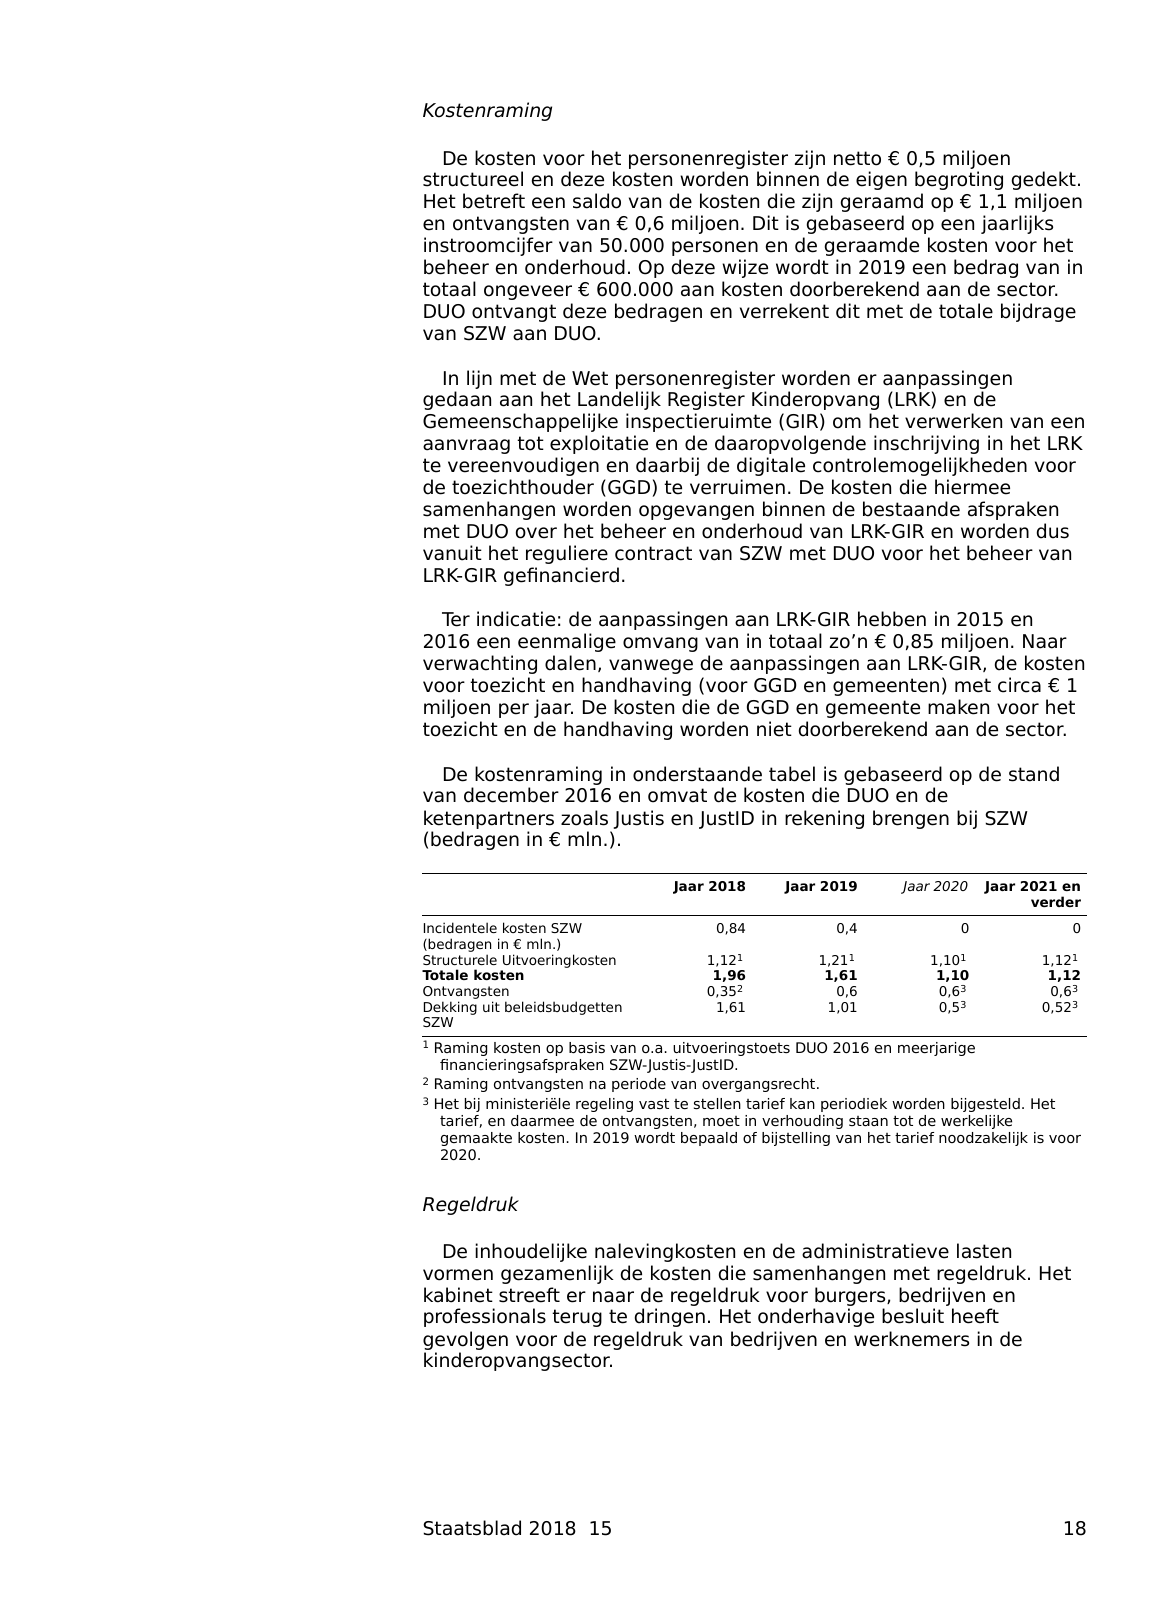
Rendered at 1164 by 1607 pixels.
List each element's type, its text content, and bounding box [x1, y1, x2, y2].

table_cell 0 [863, 916, 975, 952]
table_cell 0,6 [752, 984, 863, 999]
table_cell 1,10 [863, 968, 975, 984]
text De kostenraming in onderstaande tabel is gebaseerd op de stand van december 2016 en omvat de kosten die DUO en de ketenpartners zoals Justis en JustID in rekening brengen bij SZW (bedragen in € mln.). [422, 763, 1087, 851]
text De inhoudelijke nalevingkosten en de administratieve lasten vormen gezamenlijk de kosten die samenhangen met regeldruk. Het kabinet streeft er naar de regeldruk voor burgers, bedrijven en professionals terug te dringen. Het onderhavige besluit heeft gevolgen voor de regeldruk van bedrijven en werknemers in de kinderopvangsector. [422, 1241, 1087, 1372]
table_cell Totale kosten [422, 968, 640, 984]
table_cell 1,61 [752, 968, 863, 984]
table_cell Incidentele kosten SZW (bedragen in € mln.) [422, 916, 640, 952]
table_header Jaar 2018 [640, 874, 752, 915]
table_cell 1,12 [975, 968, 1087, 984]
table_header [422, 874, 640, 915]
table_cell 1,211 [752, 952, 863, 968]
table_cell 0,523 [975, 1000, 1087, 1036]
table_cell 1,121 [640, 952, 752, 968]
table_cell 0,63 [863, 984, 975, 999]
table_cell 0,84 [640, 916, 752, 952]
table_cell 1,61 [640, 1000, 752, 1036]
text Ter indicatie: de aanpassingen aan LRK-GIR hebben in 2015 en 2016 een eenmalige omvang van in totaal zo’n € 0,85 miljoen. Naar verwachting dalen, vanwege de aanpassingen aan LRK-GIR, de kosten voor toezicht en handhaving (voor GGD en gemeenten) met circa € 1 miljoen per jaar. De kosten die de GGD en gemeente maken voor het toezicht en de handhaving worden niet doorberekend aan de sector. [422, 609, 1087, 741]
table_cell 0,53 [863, 1000, 975, 1036]
table_cell 1 Raming kosten op basis van o.a. uitvoeringstoets DUO 2016 en meerjarige financieringsafspraken SZW-Justis-JustID. 2 Raming ontvangsten na periode van overgangsrecht. 3 Het bij ministeriële regeling vast te stellen tarief kan periodiek worden bijgesteld. Het tarief, en daarmee de ontvangsten, moet in verhouding staan tot de werkelijke gemaakte kosten. In 2019 wordt bepaald of bijstelling van het tarief noodzakelijk is voor 2020. [422, 1037, 1087, 1163]
table_cell 0 [975, 916, 1087, 952]
subtitle Regeldruk [422, 1193, 1087, 1216]
table_cell 1,101 [863, 952, 975, 968]
text In lijn met de Wet personenregister worden er aanpassingen gedaan aan het Landelijk Register Kinderopvang (LRK) en de Gemeenschappelijke inspectieruimte (GIR) om het verwerken van een aanvraag tot exploitatie en de daaropvolgende inschrijving in het LRK te vereenvoudigen en daarbij de digitale controlemogelijkheden voor de toezichthouder (GGD) te verruimen. De kosten die hiermee samenhangen worden opgevangen binnen de bestaande afspraken met DUO over het beheer en onderhoud van LRK-GIR en worden dus vanuit het reguliere contract van SZW met DUO voor het beheer van LRK-GIR gefinancierd. [422, 367, 1087, 587]
table_cell 0,4 [752, 916, 863, 952]
table_cell Ontvangsten [422, 984, 640, 999]
subtitle Kostenraming [422, 100, 1087, 122]
table_cell 1,96 [640, 968, 752, 984]
text De kosten voor het personenregister zijn netto € 0,5 miljoen structureel en deze kosten worden binnen de eigen begroting gedekt. Het betreft een saldo van de kosten die zijn geraamd op € 1,1 miljoen en ontvangsten van € 0,6 miljoen. Dit is gebaseerd op een jaarlijks instroomcijfer van 50.000 personen en de geraamde kosten voor het beheer en onderhoud. Op deze wijze wordt in 2019 een bedrag van in totaal ongeveer € 600.000 aan kosten doorberekend aan de sector. DUO ontvangt deze bedragen en verrekent dit met de totale bijdrage van SZW aan DUO. [422, 147, 1087, 345]
table_cell 0,63 [975, 984, 1087, 999]
table_cell 0,352 [640, 984, 752, 999]
table_header Jaar 2019 [752, 874, 863, 915]
table_cell Dekking uit beleidsbudgetten SZW [422, 1000, 640, 1036]
table_header Jaar 2021 en verder [975, 874, 1087, 915]
table_header Jaar 2020 [863, 874, 975, 915]
table_cell Structurele Uitvoeringkosten [422, 952, 640, 968]
table_cell 1,01 [752, 1000, 863, 1036]
table_cell 1,121 [975, 952, 1087, 968]
